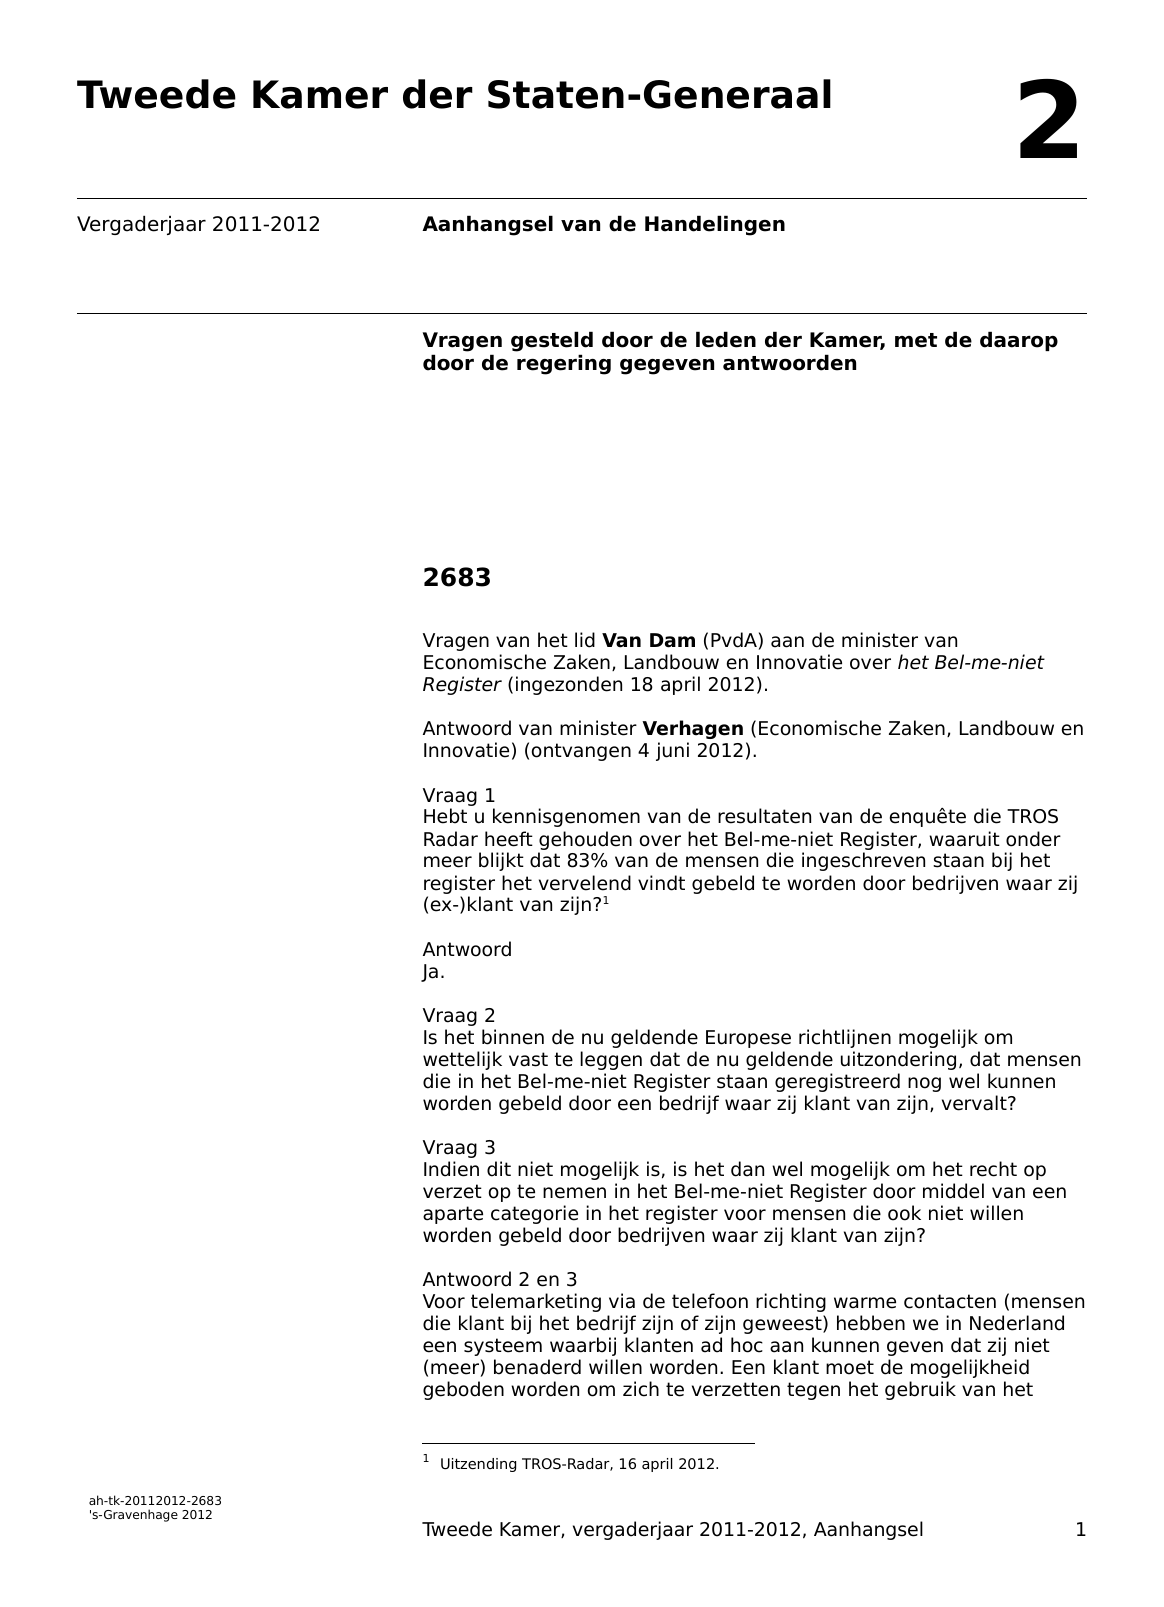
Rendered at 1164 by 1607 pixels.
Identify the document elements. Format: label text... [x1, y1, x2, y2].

text Vragen van het lid Van Dam (PvdA) aan de minister van Economische Zaken, Landbouw en Innovatie over het Bel-me-niet Register (ingezonden 18 april 2012). [422, 630, 1087, 696]
text Is het binnen de nu geldende Europese richtlijnen mogelijk om wettelijk vast te leggen dat de nu geldende uitzondering, dat mensen die in het Bel-me-niet Register staan geregistreerd nog wel kunnen worden gebeld door een bedrijf waar zij klant van zijn, vervalt? [422, 1027, 1087, 1114]
table_header Tweede Kamer der Staten-Generaal [77, 59, 886, 198]
text Antwoord 2 en 3 [422, 1269, 1087, 1291]
text Voor telemarketing via de telefoon richting warme contacten (mensen die klant bij het bedrijf zijn of zijn geweest) hebben we in Nederland een systeem waarbij klanten ad hoc aan kunnen geven dat zij niet (meer) benaderd willen worden. Een klant moet de mogelijkheid geboden worden om zich te verzetten tegen het gebruik van het [422, 1291, 1087, 1401]
text Indien dit niet mogelijk is, is het dan wel mogelijk om het recht op verzet op te nemen in het Bel-me-niet Register door middel van een aparte categorie in het register voor mensen die ook niet willen worden gebeld door bedrijven waar zij klant van zijn? [422, 1159, 1087, 1247]
text ah-tk-20112012-2683 [88, 1494, 323, 1508]
table_cell Vergaderjaar 2011-2012 [77, 199, 422, 313]
table_cell [77, 314, 422, 375]
table_header 2 [886, 59, 1087, 198]
text Hebt u kennisgenomen van de resultaten van de enquête die TROS Radar heeft gehouden over het Bel-me-niet Register, waaruit onder meer blijkt dat 83% van de mensen die ingeschreven staan bij het register het vervelend vindt gebeld te worden door bedrijven waar zij (ex-)klant van zijn? [422, 806, 1087, 916]
text Ja. [422, 961, 1087, 982]
text 2683 [422, 563, 1087, 592]
text Vraag 3 [422, 1137, 1087, 1159]
text Uitzending TROS-Radar, 16 april 2012. [422, 1452, 1087, 1474]
text Vraag 1 [422, 784, 1087, 806]
text Antwoord [422, 938, 1087, 961]
text Vraag 2 [422, 1005, 1087, 1027]
text 's-Gravenhage 2012 [88, 1508, 323, 1522]
table_cell Vragen gesteld door de leden der Kamer, met de daarop door de regering gegeven antwoorden [422, 314, 1087, 375]
text Antwoord van minister Verhagen (Economische Zaken, Landbouw en Innovatie) (ontvangen 4 juni 2012). [422, 718, 1087, 762]
table_cell Aanhangsel van de Handelingen [422, 199, 1087, 313]
